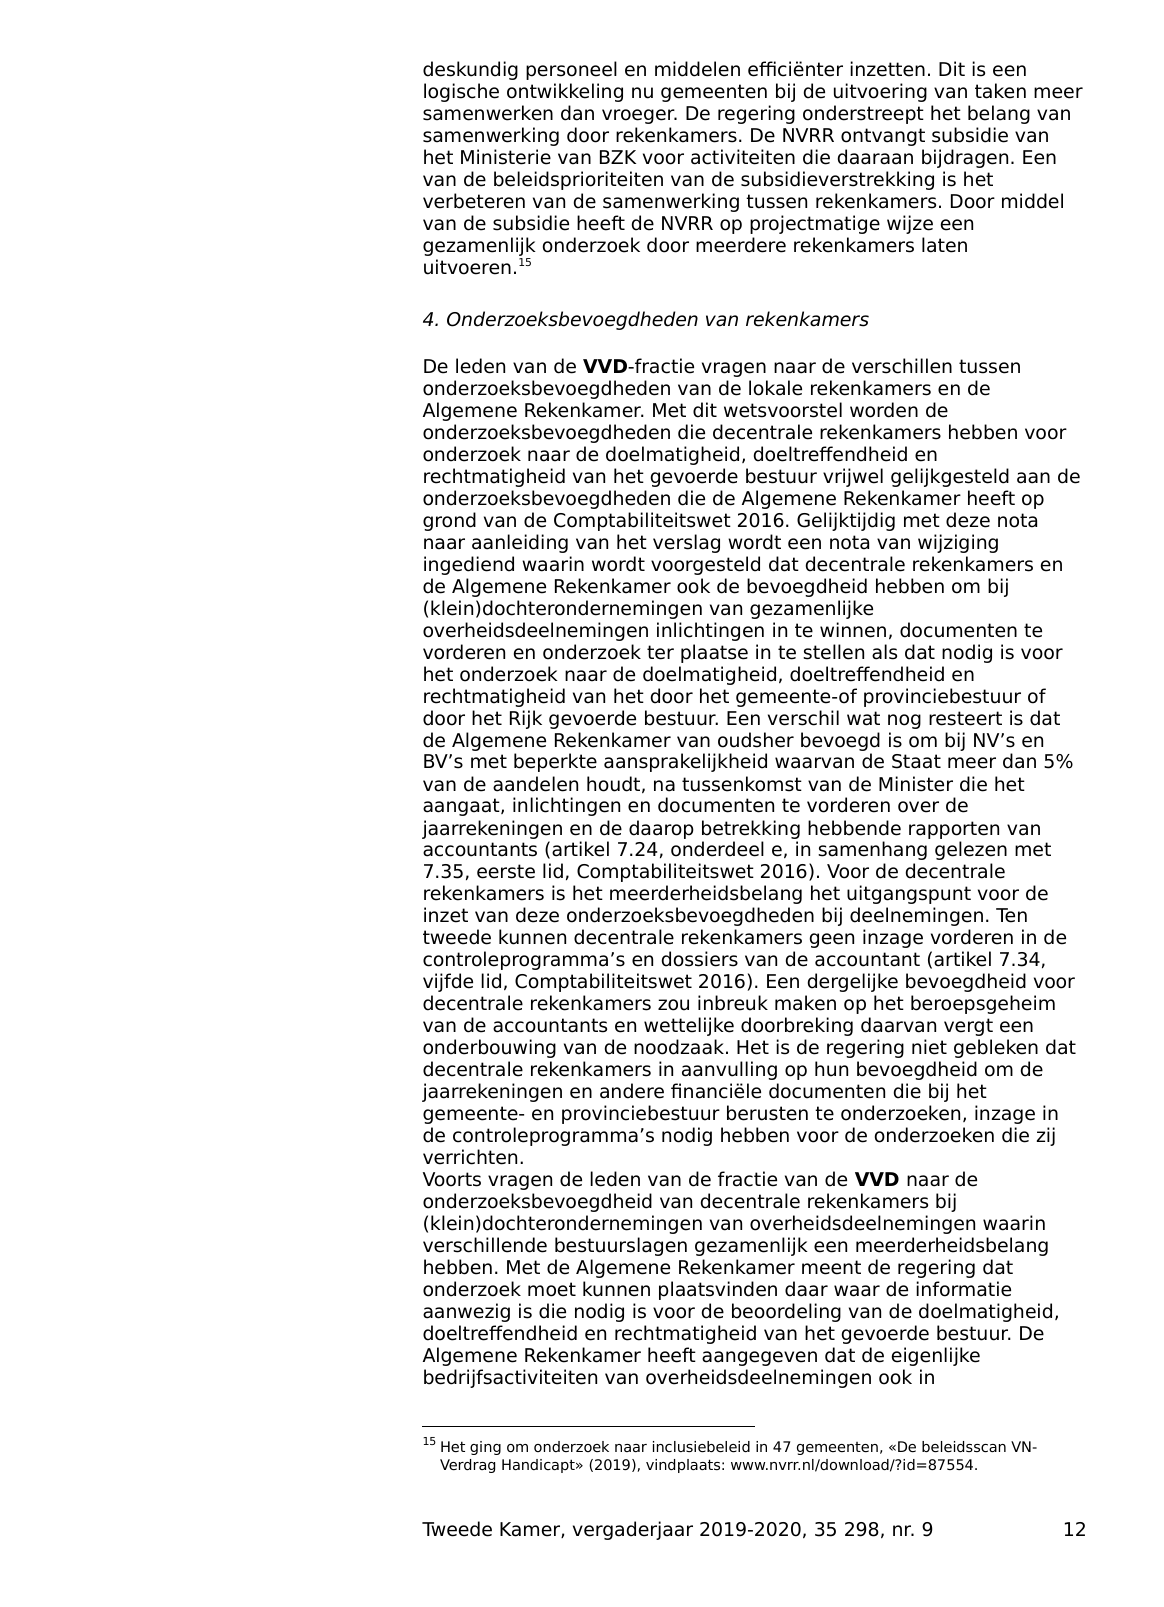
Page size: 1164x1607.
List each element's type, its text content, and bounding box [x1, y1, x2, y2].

text Het ging om onderzoek naar inclusiebeleid in 47 gemeenten, «De beleidsscan VN-Verdrag Handicapt» (2019), vindplaats: www.nvrr.nl/download/?id=87554. [422, 1435, 1087, 1474]
text deskundig personeel en middelen efficiënter inzetten. Dit is een logische ontwikkeling nu gemeenten bij de uitvoering van taken meer samenwerken dan vroeger. De regering onderstreept het belang van samenwerking door rekenkamers. De NVRR ontvangt subsidie van het Ministerie van BZK voor activiteiten die daaraan bijdragen. Een van de beleidsprioriteiten van de subsidieverstrekking is het verbeteren van de samenwerking tussen rekenkamers. Door middel van de subsidie heeft de NVRR op projectmatige wijze een gezamenlijk onderzoek door meerdere rekenkamers laten uitvoeren. [422, 59, 1087, 279]
text De leden van de VVD-fractie vragen naar de verschillen tussen onderzoeksbevoegdheden van de lokale rekenkamers en de Algemene Rekenkamer. Met dit wetsvoorstel worden de onderzoeksbevoegdheden die decentrale rekenkamers hebben voor onderzoek naar de doelmatigheid, doeltreffendheid en rechtmatigheid van het gevoerde bestuur vrijwel gelijkgesteld aan de onderzoeksbevoegdheden die de Algemene Rekenkamer heeft op grond van de Comptabiliteitswet 2016. Gelijktijdig met deze nota naar aanleiding van het verslag wordt een nota van wijziging ingediend waarin wordt voorgesteld dat decentrale rekenkamers en de Algemene Rekenkamer ook de bevoegdheid hebben om bij (klein)dochterondernemingen van gezamenlijke overheidsdeelnemingen inlichtingen in te winnen, documenten te vorderen en onderzoek ter plaatse in te stellen als dat nodig is voor het onderzoek naar de doelmatigheid, doeltreffendheid en rechtmatigheid van het door het gemeente-of provinciebestuur of door het Rijk gevoerde bestuur. Een verschil wat nog resteert is dat de Algemene Rekenkamer van oudsher bevoegd is om bij NV’s en BV’s met beperkte aansprakelijkheid waarvan de Staat meer dan 5% van de aandelen houdt, na tussenkomst van de Minister die het aangaat, inlichtingen en documenten te vorderen over de jaarrekeningen en de daarop betrekking hebbende rapporten van accountants (artikel 7.24, onderdeel e, in samenhang gelezen met 7.35, eerste lid, Comptabiliteitswet 2016). Voor de decentrale rekenkamers is het meerderheidsbelang het uitgangspunt voor de inzet van deze onderzoeksbevoegdheden bij deelnemingen. Ten tweede kunnen decentrale rekenkamers geen inzage vorderen in de controleprogramma’s en dossiers van de accountant (artikel 7.34, vijfde lid, Comptabiliteitswet 2016). Een dergelijke bevoegdheid voor decentrale rekenkamers zou inbreuk maken op het beroepsgeheim van de accountants en wettelijke doorbreking daarvan vergt een onderbouwing van de noodzaak. Het is de regering niet gebleken dat decentrale rekenkamers in aanvulling op hun bevoegdheid om de jaarrekeningen en andere financiële documenten die bij het gemeente- en provinciebestuur berusten te onderzoeken, inzage in de controleprogramma’s nodig hebben voor de onderzoeken die zij verrichten. [422, 356, 1087, 1169]
text Voorts vragen de leden van de fractie van de VVD naar de onderzoeksbevoegdheid van decentrale rekenkamers bij (klein)dochterondernemingen van overheidsdeelnemingen waarin verschillende bestuurslagen gezamenlijk een meerderheidsbelang hebben. Met de Algemene Rekenkamer meent de regering dat onderzoek moet kunnen plaatsvinden daar waar de informatie aanwezig is die nodig is voor de beoordeling van de doelmatigheid, doeltreffendheid en rechtmatigheid van het gevoerde bestuur. De Algemene Rekenkamer heeft aangegeven dat de eigenlijke bedrijfsactiviteiten van overheidsdeelnemingen ook in [422, 1169, 1087, 1389]
subtitle 4. Onderzoeksbevoegdheden van rekenkamers [422, 309, 1087, 331]
